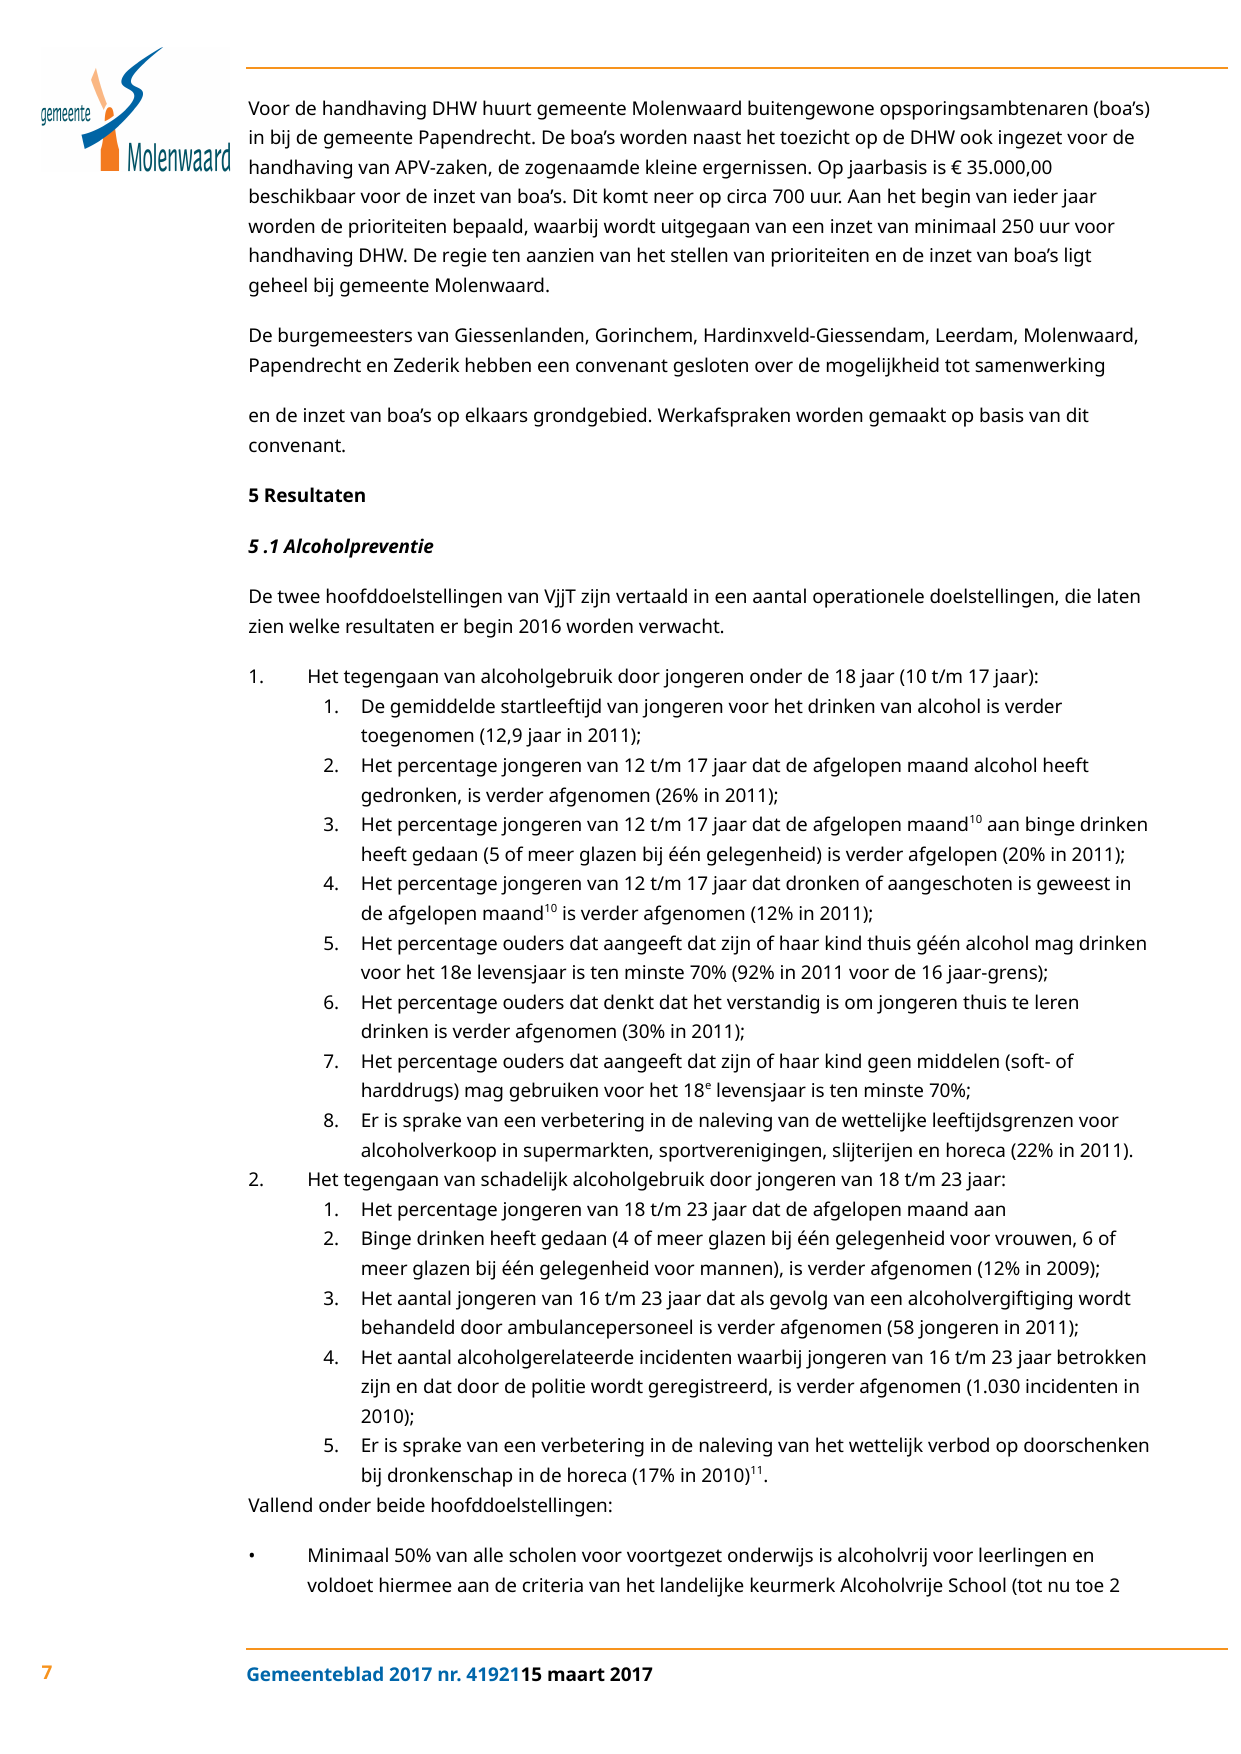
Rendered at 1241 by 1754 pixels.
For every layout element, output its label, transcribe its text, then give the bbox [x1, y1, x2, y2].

text 5 .1 Alcoholpreventie [248, 533, 1152, 559]
text Vallend onder beide hoofddoelstellingen: [248, 1492, 1152, 1518]
list De gemiddelde startleeftijd van jongeren voor het drinken van alcohol is verder toegenomen (12,9 jaar in 2011); [323, 693, 1152, 748]
text 5 Resultaten [248, 483, 1152, 508]
list Het percentage jongeren van 12 t/m 17 jaar dat de afgelopen maand10 aan binge drinken heeft gedaan (5 of meer glazen bij één gelegenheid) is verder afgelopen (20% in 2011); [323, 811, 1152, 867]
list Het percentage ouders dat denkt dat het verstandig is om jongeren thuis te leren drinken is verder afgenomen (30% in 2011); [323, 989, 1152, 1044]
list Er is sprake van een verbetering in de naleving van de wettelijke leeftijdsgrenzen voor alcoholverkoop in supermarkten, sportverenigingen, slijterijen en horeca (22% in 2011). [323, 1107, 1152, 1163]
picture [41, 47, 231, 172]
list Binge drinken heeft gedaan (4 of meer glazen bij één gelegenheid voor vrouwen, 6 of meer glazen bij één gelegenheid voor mannen), is verder afgenomen (12% in 2009); [323, 1226, 1152, 1281]
list Het tegengaan van alcoholgebruik door jongeren onder de 18 jaar (10 t/m 17 jaar): [248, 663, 1152, 689]
list Het aantal alcoholgerelateerde incidenten waarbij jongeren van 16 t/m 23 jaar betrokken zijn en dat door de politie wordt geregistreerd, is verder afgenomen (1.030 incidenten in 2010); [323, 1344, 1152, 1429]
text en de inzet van boa’s op elkaars grondgebied. Werkafspraken worden gemaakt op basis van dit convenant. [248, 403, 1152, 458]
list Het percentage ouders dat aangeeft dat zijn of haar kind geen middelen (soft- of harddrugs) mag gebruiken voor het 18e levensjaar is ten minste 70%; [323, 1048, 1152, 1103]
text De twee hoofddoelstellingen van VjjT zijn vertaald in een aantal operationele doelstellingen, die laten zien welke resultaten er begin 2016 worden verwacht. [248, 583, 1152, 639]
list Er is sprake van een verbetering in de naleving van het wettelijk verbod op doorschenken bij dronkenschap in de horeca (17% in 2010)11. [323, 1433, 1152, 1488]
text De burgemeesters van Giessenlanden, Gorinchem, Hardinxveld-Giessendam, Leerdam, Molenwaard, Papendrecht en Zederik hebben een convenant gesloten over de mogelijkheid tot samenwerking [248, 323, 1152, 378]
list Het percentage jongeren van 18 t/m 23 jaar dat de afgelopen maand aan [323, 1196, 1152, 1222]
list Minimaal 50% van alle scholen voor voortgezet onderwijs is alcoholvrij voor leerlingen en voldoet hiermee aan de criteria van het landelijke keurmerk Alcoholvrije School (tot nu toe 2 [248, 1542, 1152, 1598]
list Het tegengaan van schadelijk alcoholgebruik door jongeren van 18 t/m 23 jaar: [248, 1166, 1152, 1192]
text Voor de handhaving DHW huurt gemeente Molenwaard buitengewone opsporingsambtenaren (boa’s) in bij de gemeente Papendrecht. De boa’s worden naast het toezicht op de DHW ook ingezet voor de handhaving van APV-zaken, de zogenaamde kleine ergernissen. Op jaarbasis is € 35.000,00 beschikbaar voor de inzet van boa’s. Dit komt neer op circa 700 uur. Aan het begin van ieder jaar worden de prioriteiten bepaald, waarbij wordt uitgegaan van een inzet van minimaal 250 uur voor handhaving DHW. De regie ten aanzien van het stellen van prioriteiten en de inzet van boa’s ligt geheel bij gemeente Molenwaard. [248, 95, 1152, 298]
list Het percentage ouders dat aangeeft dat zijn of haar kind thuis géén alcohol mag drinken voor het 18e levensjaar is ten minste 70% (92% in 2011 voor de 16 jaar-grens); [323, 930, 1152, 985]
list Het percentage jongeren van 12 t/m 17 jaar dat dronken of aangeschoten is geweest in de afgelopen maand10 is verder afgenomen (12% in 2011); [323, 871, 1152, 926]
list Het aantal jongeren van 16 t/m 23 jaar dat als gevolg van een alcoholvergiftiging wordt behandeld door ambulancepersoneel is verder afgenomen (58 jongeren in 2011); [323, 1285, 1152, 1340]
list Het percentage jongeren van 12 t/m 17 jaar dat de afgelopen maand alcohol heeft gedronken, is verder afgenomen (26% in 2011); [323, 752, 1152, 808]
